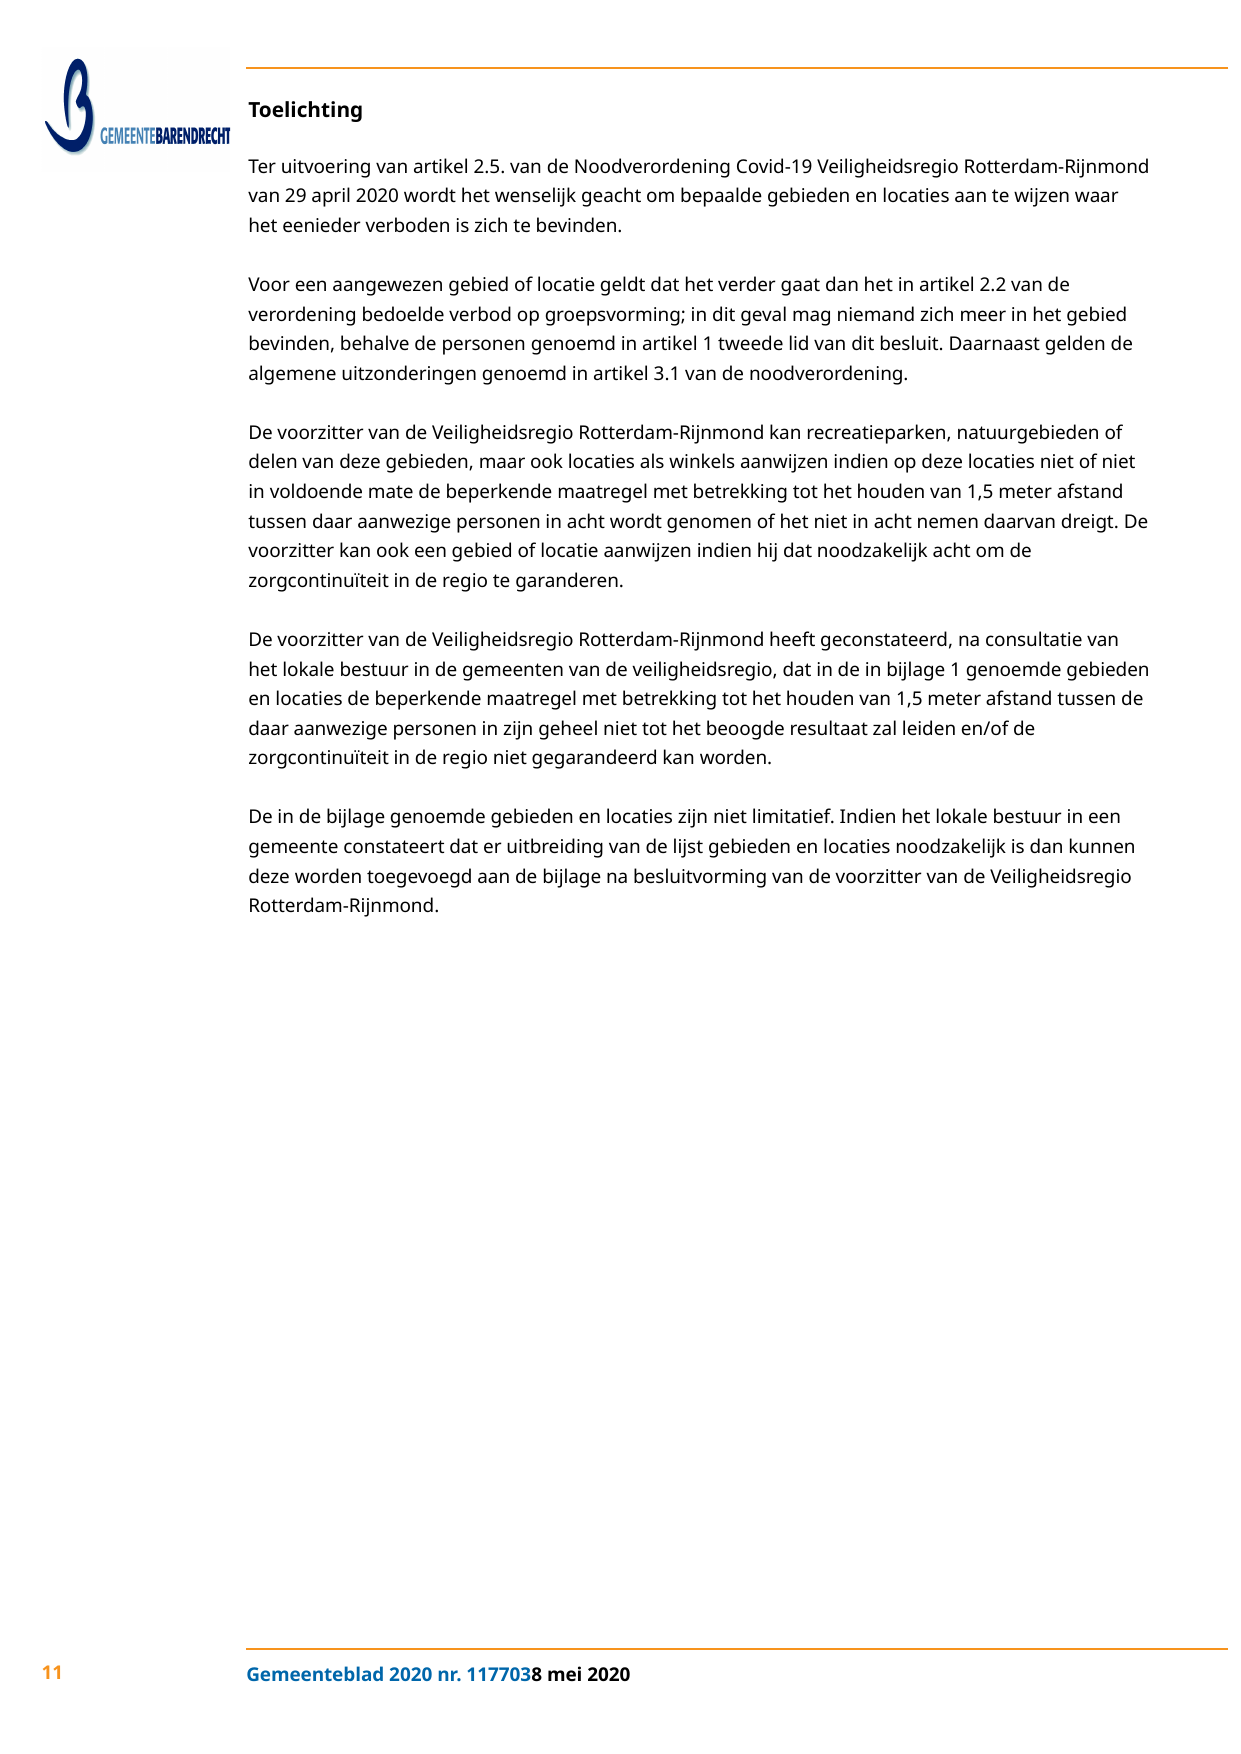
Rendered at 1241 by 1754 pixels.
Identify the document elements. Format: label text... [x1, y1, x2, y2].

text Ter uitvoering van artikel 2.5. van de Noodverordening Covid-19 Veiligheidsregio Rotterdam-Rijnmond van 29 april 2020 wordt het wenselijk geacht om bepaalde gebieden en locaties aan te wijzen waar het eenieder verboden is zich te bevinden. [248, 153, 1152, 238]
text De in de bijlage genoemde gebieden en locaties zijn niet limitatief. Indien het lokale bestuur in een gemeente constateert dat er uitbreiding van de lijst gebieden en locaties noodzakelijk is dan kunnen deze worden toegevoegd aan de bijlage na besluitvorming van de voorzitter van de Veiligheidsregio Rotterdam-Rijnmond. [248, 804, 1152, 918]
picture [41, 47, 231, 172]
text De voorzitter van de Veiligheidsregio Rotterdam-Rijnmond kan recreatieparken, natuurgebieden of delen van deze gebieden, maar ook locaties als winkels aanwijzen indien op deze locaties niet of niet in voldoende mate de beperkende maatregel met betrekking tot het houden van 1,5 meter afstand tussen daar aanwezige personen in acht wordt genomen of het niet in acht nemen daarvan dreigt. De voorzitter kan ook een gebied of locatie aanwijzen indien hij dat noodzakelijk acht om de zorgcontinuïteit in de regio te garanderen. [248, 419, 1152, 593]
text Toelichting [248, 95, 1152, 123]
text De voorzitter van de Veiligheidsregio Rotterdam-Rijnmond heeft geconstateerd, na consultatie van het lokale bestuur in de gemeenten van de veiligheidsregio, dat in de in bijlage 1 genoemde gebieden en locaties de beperkende maatregel met betrekking tot het houden van 1,5 meter afstand tussen de daar aanwezige personen in zijn geheel niet tot het beoogde resultaat zal leiden en/of de zorgcontinuïteit in de regio niet gegarandeerd kan worden. [248, 626, 1152, 770]
text Voor een aangewezen gebied of locatie geldt dat het verder gaat dan het in artikel 2.2 van de verordening bedoelde verbod op groepsvorming; in dit geval mag niemand zich meer in het gebied bevinden, behalve de personen genoemd in artikel 1 tweede lid van dit besluit. Daarnaast gelden de algemene uitzonderingen genoemd in artikel 3.1 van de noodverordening. [248, 271, 1152, 386]
